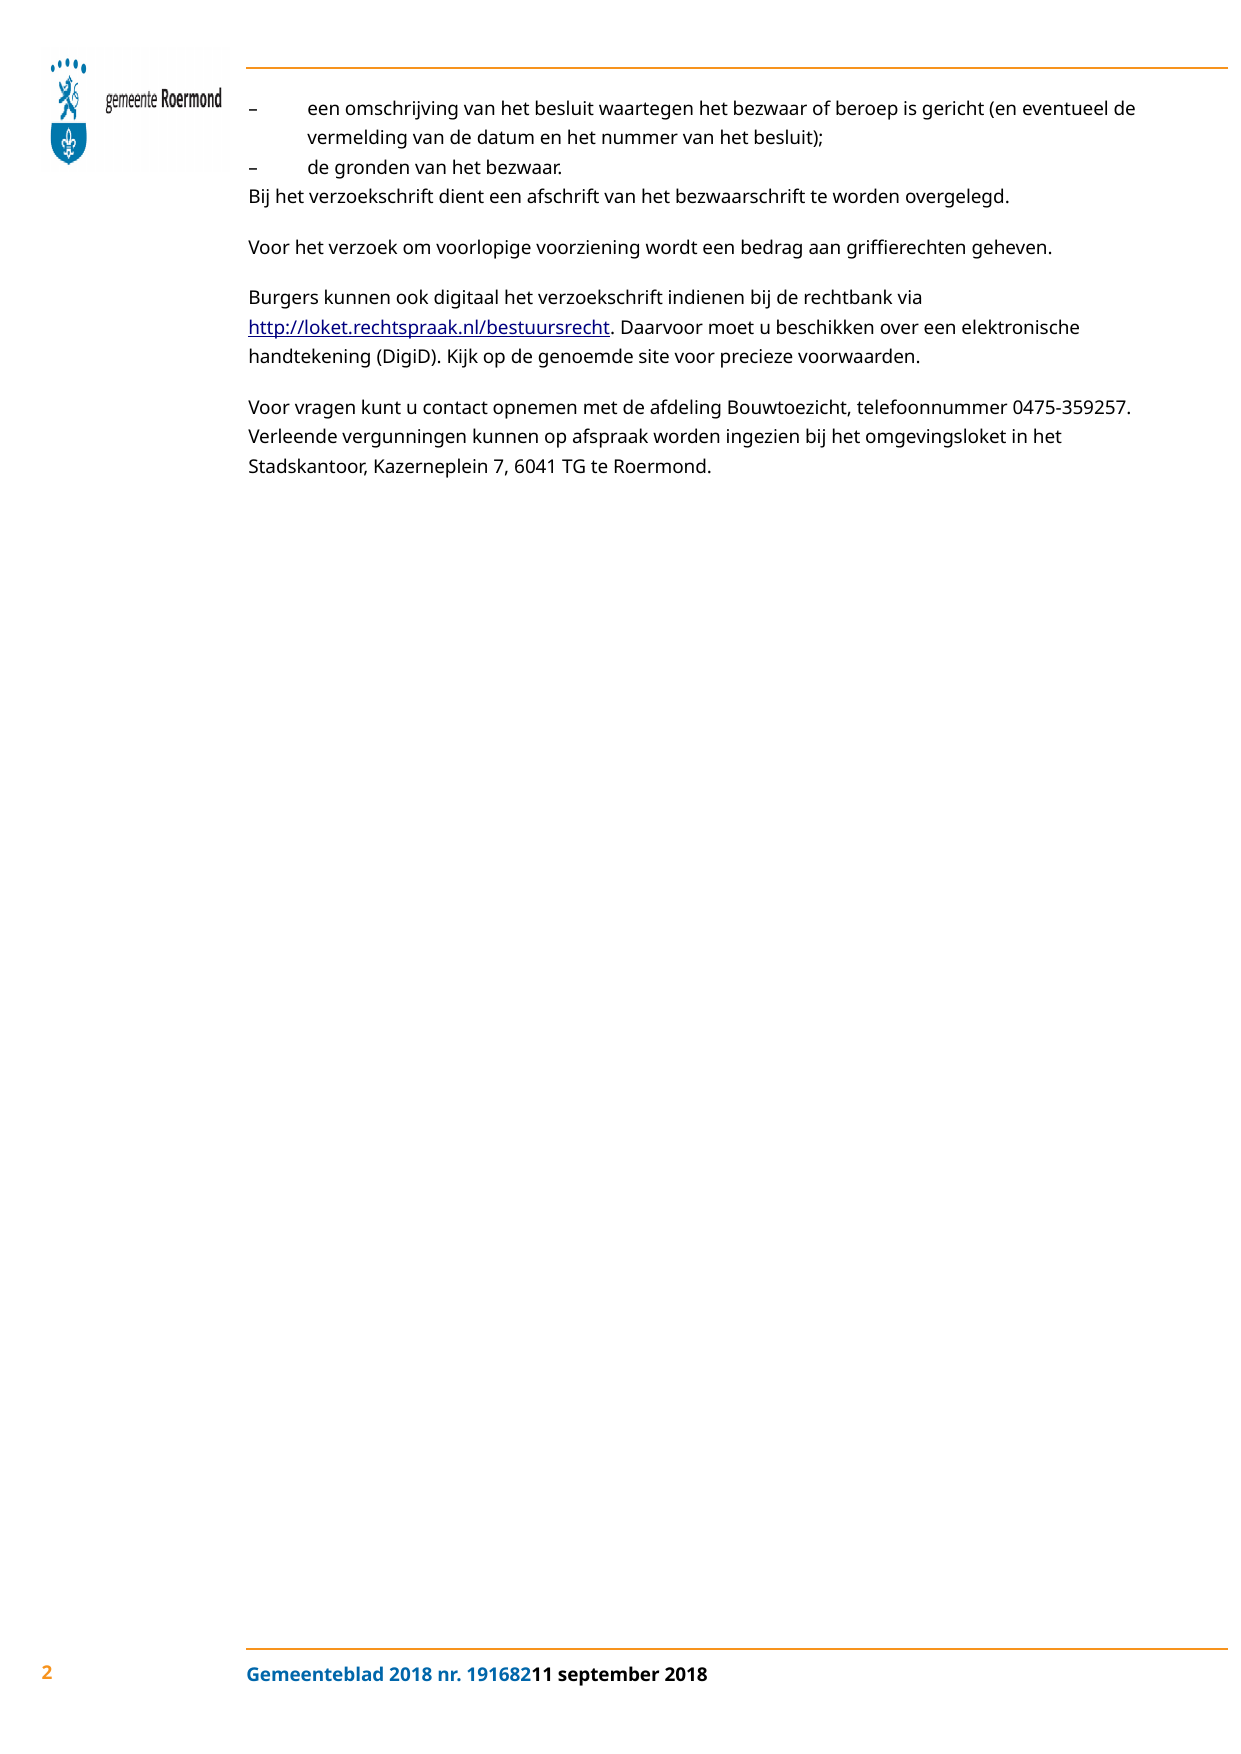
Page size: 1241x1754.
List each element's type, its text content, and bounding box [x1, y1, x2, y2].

list de gronden van het bezwaar. [248, 154, 1152, 180]
picture [41, 47, 231, 172]
list een omschrijving van het besluit waartegen het bezwaar of beroep is gericht (en eventueel de vermelding van de datum en het nummer van het besluit); [248, 95, 1152, 150]
text Bij het verzoekschrift dient een afschrift van het bezwaarschrift te worden overgelegd. [248, 183, 1152, 209]
text Voor het verzoek om voorlopige voorziening wordt een bedrag aan griffierechten geheven. [248, 234, 1152, 260]
text Burgers kunnen ook digitaal het verzoekschrift indienen bij de rechtbank via http://loket.rechtspraak.nl/bestuursrecht. Daarvoor moet u beschikken over een elektronische handtekening (DigiD). Kijk op de genoemde site voor precieze voorwaarden. [248, 284, 1152, 369]
text Voor vragen kunt u contact opnemen met de afdeling Bouwtoezicht, telefoonnummer 0475-359257. Verleende vergunningen kunnen op afspraak worden ingezien bij het omgevingsloket in het Stadskantoor, Kazerneplein 7, 6041 TG te Roermond. [248, 394, 1152, 479]
